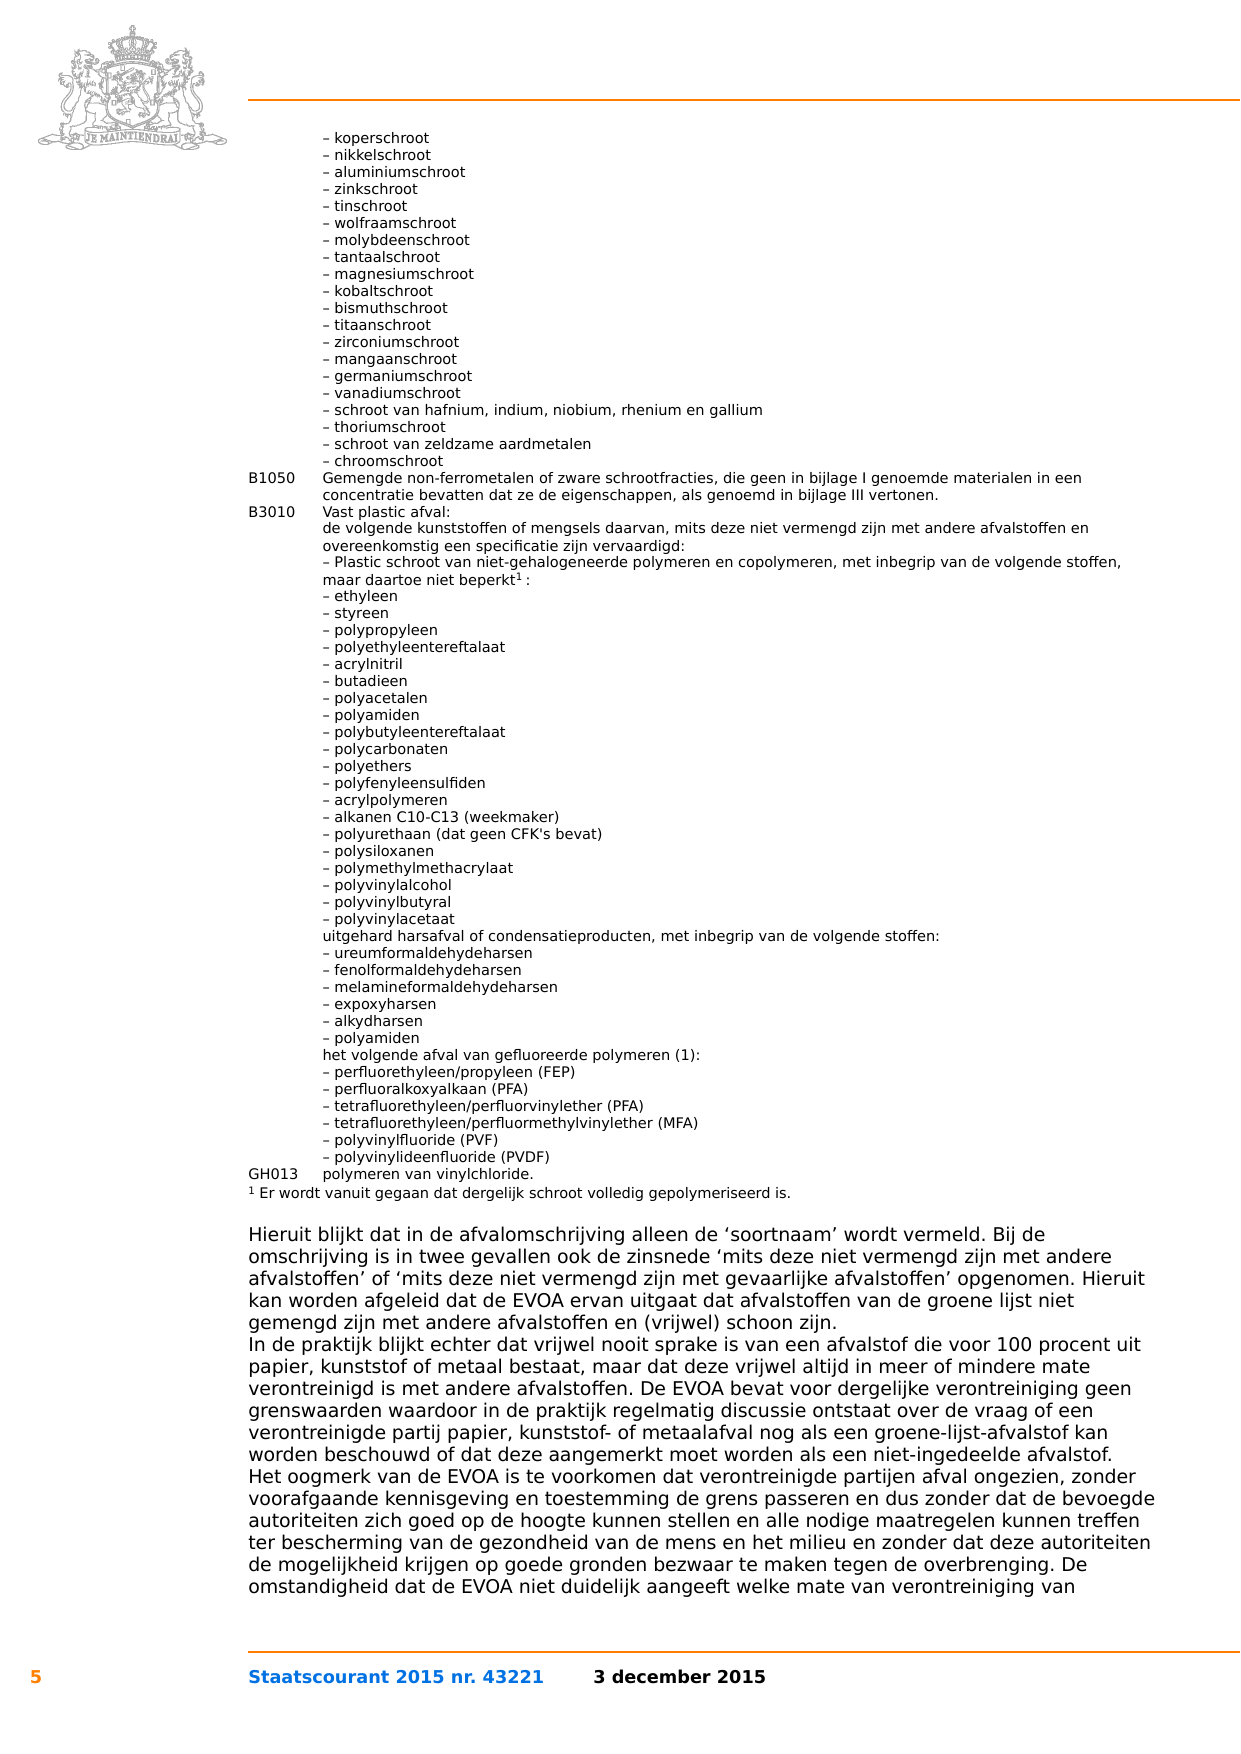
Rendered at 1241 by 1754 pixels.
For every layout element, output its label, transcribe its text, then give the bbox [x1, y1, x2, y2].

table_cell B1050 [248, 470, 316, 503]
text Het oogmerk van de EVOA is te voorkomen dat verontreinigde partijen afval ongezien, zonder voorafgaande kennisgeving en toestemming de grens passeren en dus zonder dat de bevoegde autoriteiten zich goed op de hoogte kunnen stellen en alle nodige maatregelen kunnen treffen ter bescherming van de gezondheid van de mens en het milieu en zonder dat deze autoriteiten de mogelijkheid krijgen op goede gronden bezwaar te maken tegen de overbrenging. De omstandigheid dat de EVOA niet duidelijk aangeeft welke mate van verontreiniging van [248, 1466, 1163, 1598]
table_cell 1 Er wordt vanuit gegaan dat dergelijk schroot volledig gepolymeriseerd is. [248, 1183, 1163, 1202]
table_cell – koperschroot – nikkelschroot – aluminiumschroot – zinkschroot – tinschroot – wolfraamschroot – molybdeenschroot – tantaalschroot – magnesiumschroot – kobaltschroot – bismuthschroot – titaanschroot – zirconiumschroot – mangaanschroot – germaniumschroot – vanadiumschroot – schroot van hafnium, indium, niobium, rhenium en gallium – thoriumschroot – schroot van zeldzame aardmetalen – chroomschroot [316, 130, 1163, 469]
table_cell polymeren van vinylchloride. [316, 1166, 1163, 1183]
table_cell B3010 [248, 504, 316, 1166]
table_cell Vast plastic afval: de volgende kunststoffen of mengsels daarvan, mits deze niet vermengd zijn met andere afvalstoffen en overeenkomstig een specificatie zijn vervaardigd: – Plastic schroot van niet-gehalogeneerde polymeren en copolymeren, met inbegrip van de volgende stoffen, maar daartoe niet beperkt1: – ethyleen – styreen – polypropyleen – polyethyleentereftalaat – acrylnitril – butadieen – polyacetalen – polyamiden – polybutyleentereftalaat – polycarbonaten – polyethers – polyfenyleensulfiden – acrylpolymeren – alkanen C10-C13 (weekmaker) – polyurethaan (dat geen CFK's bevat) – polysiloxanen – polymethylmethacrylaat – polyvinylalcohol – polyvinylbutyral – polyvinylacetaat uitgehard harsafval of condensatieproducten, met inbegrip van de volgende stoffen: – ureumformaldehydeharsen – fenolformaldehydeharsen – melamineformaldehydeharsen – expoxyharsen – alkydharsen – polyamiden het volgende afval van gefluoreerde polymeren (1): – perfluorethyleen/propyleen (FEP) – perfluoralkoxyalkaan (PFA) – tetrafluorethyleen/perfluorvinylether (PFA) – tetrafluorethyleen/perfluormethylvinylether (MFA) – polyvinylfluoride (PVF) – polyvinylideenfluoride (PVDF) [316, 504, 1163, 1166]
text Hieruit blijkt dat in de afvalomschrijving alleen de ‘soortnaam’ wordt vermeld. Bij de omschrijving is in twee gevallen ook de zinsnede ‘mits deze niet vermengd zijn met andere afvalstoffen’ of ‘mits deze niet vermengd zijn met gevaarlijke afvalstoffen’ opgenomen. Hieruit kan worden afgeleid dat de EVOA ervan uitgaat dat afvalstoffen van de groene lijst niet gemengd zijn met andere afvalstoffen en (vrijwel) schoon zijn. [248, 1224, 1163, 1334]
table_cell Gemengde non-ferrometalen of zware schrootfracties, die geen in bijlage I genoemde materialen in een concentratie bevatten dat ze de eigenschappen, als genoemd in bijlage III vertonen. [316, 470, 1163, 503]
text In de praktijk blijkt echter dat vrijwel nooit sprake is van een afvalstof die voor 100 procent uit papier, kunststof of metaal bestaat, maar dat deze vrijwel altijd in meer of mindere mate verontreinigd is met andere afvalstoffen. De EVOA bevat voor dergelijke verontreiniging geen grenswaarden waardoor in de praktijk regelmatig discussie ontstaat over de vraag of een verontreinigde partij papier, kunststof- of metaalafval nog als een groene-lijst-afvalstof kan worden beschouwd of dat deze aangemerkt moet worden als een niet-ingedeelde afvalstof. [248, 1334, 1163, 1466]
picture [38, 25, 227, 150]
table_cell [248, 130, 316, 469]
table_cell GH013 [248, 1166, 316, 1183]
